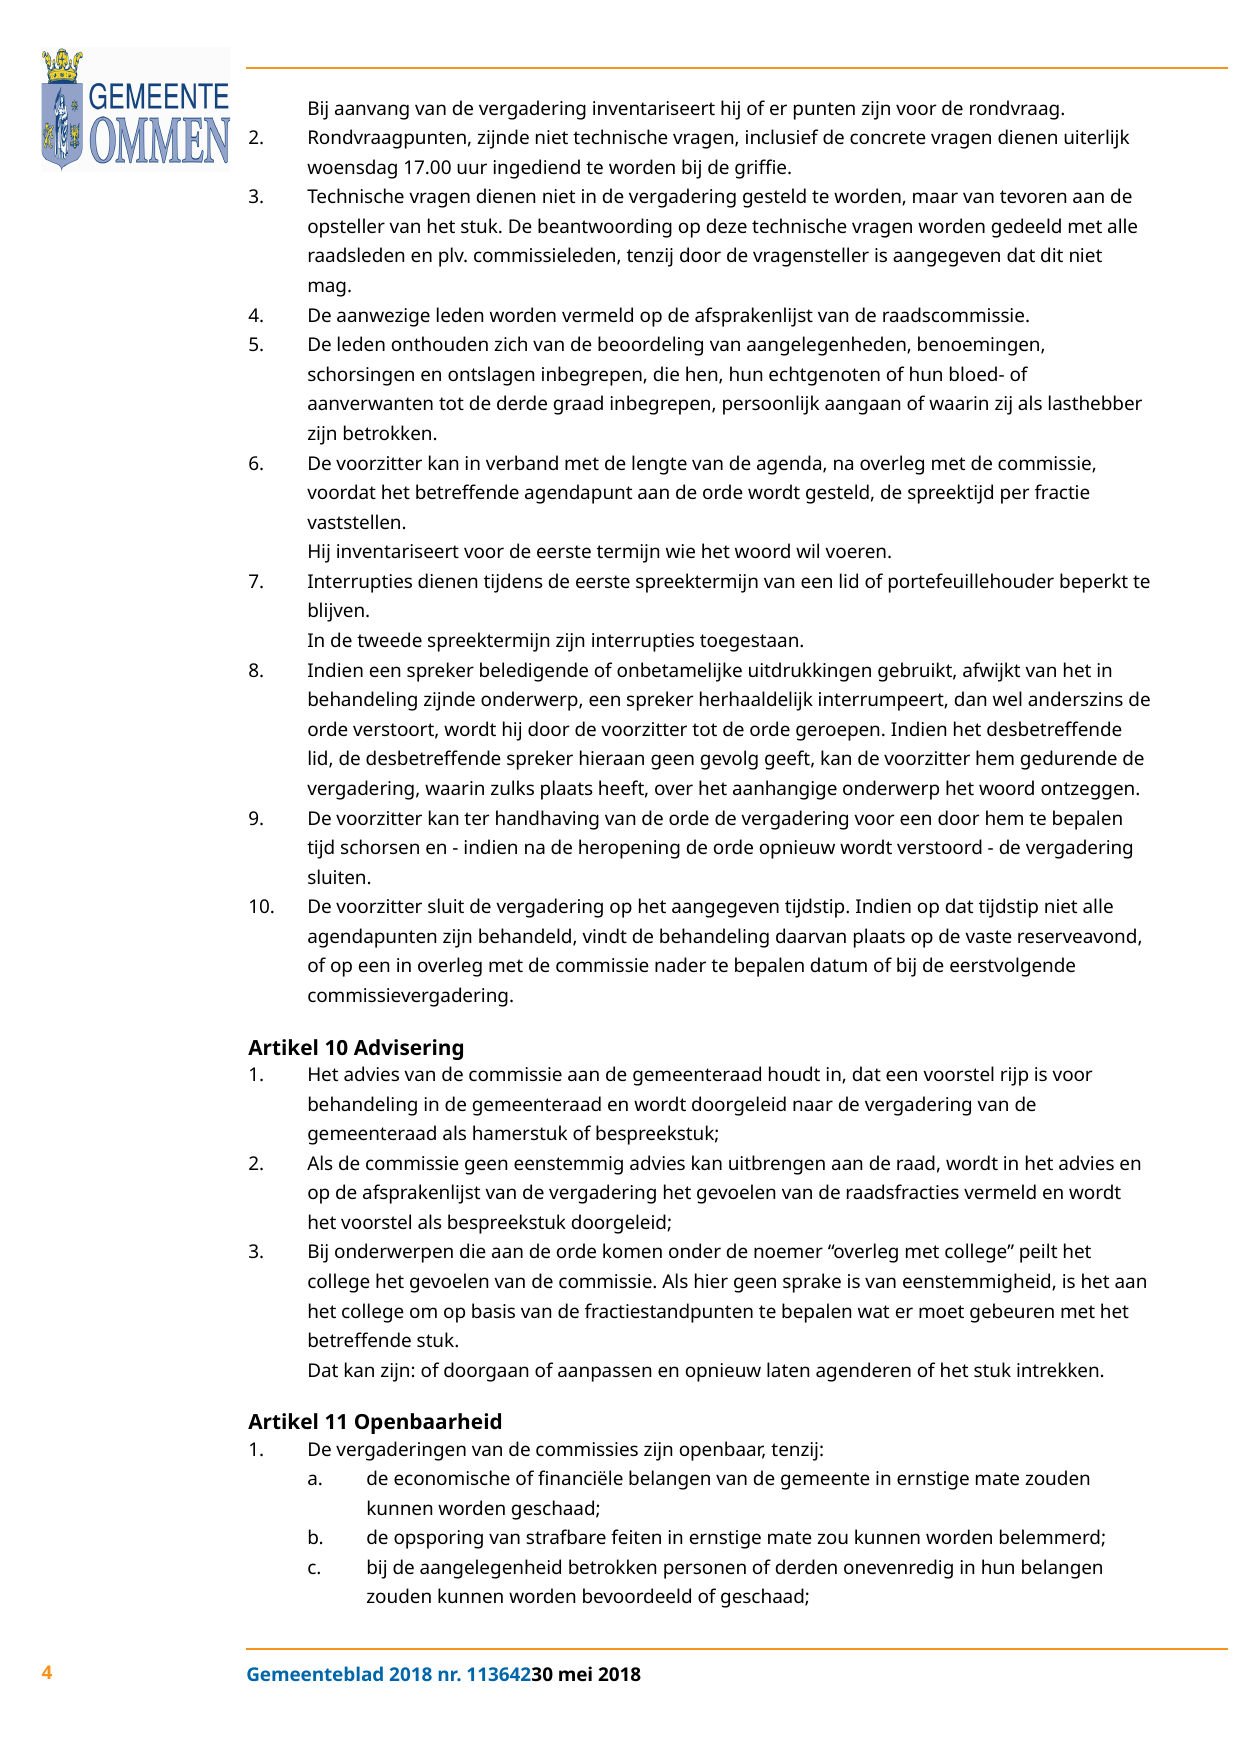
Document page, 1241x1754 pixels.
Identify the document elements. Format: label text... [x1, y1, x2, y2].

list Als de commissie geen eenstemmig advies kan uitbrengen aan de raad, wordt in het advies en op de afsprakenlijst van de vergadering het gevoelen van de raadsfracties vermeld en wordt het voorstel als bespreekstuk doorgeleid; [248, 1150, 1152, 1235]
list De leden onthouden zich van de beoordeling van aangelegenheden, benoemingen, schorsingen en ontslagen inbegrepen, die hen, hun echtgenoten of hun bloed- of aanverwanten tot de derde graad inbegrepen, persoonlijk aangaan of waarin zij als lasthebber zijn betrokken. [248, 331, 1152, 446]
list De voorzitter kan in verband met de lengte van de agenda, na overleg met de commissie, voordat het betreffende agendapunt aan de orde wordt gesteld, de spreektijd per fractie vaststellen. [248, 450, 1152, 535]
list Bij onderwerpen die aan de orde komen onder de noemer “overleg met college” peilt het college het gevoelen van de commissie. Als hier geen sprake is van eenstemmigheid, is het aan het college om op basis van de fractiestandpunten te bepalen wat er moet gebeuren met het betreffende stuk. [248, 1239, 1152, 1353]
list Dat kan zijn: of doorgaan of aanpassen en opnieuw laten agenderen of het stuk intrekken. [248, 1357, 1152, 1383]
list Indien een spreker beledigende of onbetamelijke uitdrukkingen gebruikt, afwijkt van het in behandeling zijnde onderwerp, een spreker herhaaldelijk interrumpeert, dan wel anderszins de orde verstoort, wordt hij door de voorzitter tot de orde geroepen. Indien het desbetreffende lid, de desbetreffende spreker hieraan geen gevolg geeft, kan de voorzitter hem gedurende de vergadering, waarin zulks plaats heeft, over het aanhangige onderwerp het woord ontzeggen. [248, 657, 1152, 801]
list De voorzitter kan ter handhaving van de orde de vergadering voor een door hem te bepalen tijd schorsen en - indien na de heropening de orde opnieuw wordt verstoord - de vergadering sluiten. [248, 805, 1152, 890]
list de opsporing van strafbare feiten in ernstige mate zou kunnen worden belemmerd; [307, 1524, 1152, 1550]
picture [41, 47, 231, 172]
text Artikel 11 Openbaarheid [248, 1407, 1152, 1436]
list De vergaderingen van de commissies zijn openbaar, tenzij: [248, 1436, 1152, 1462]
list bij de aangelegenheid betrokken personen of derden onevenredig in hun belangen zouden kunnen worden bevoordeeld of geschaad; [307, 1554, 1152, 1609]
list Interrupties dienen tijdens de eerste spreektermijn van een lid of portefeuillehouder beperkt te blijven. [248, 568, 1152, 623]
text Artikel 10 Advisering [248, 1033, 1152, 1061]
list Hij inventariseert voor de eerste termijn wie het woord wil voeren. [248, 538, 1152, 564]
list De aanwezige leden worden vermeld op de afsprakenlijst van de raadscommissie. [248, 302, 1152, 328]
list In de tweede spreektermijn zijn interrupties toegestaan. [248, 627, 1152, 653]
list Het advies van de commissie aan de gemeenteraad houdt in, dat een voorstel rijp is voor behandeling in de gemeenteraad en wordt doorgeleid naar de vergadering van de gemeenteraad als hamerstuk of bespreekstuk; [248, 1061, 1152, 1146]
list Rondvraagpunten, zijnde niet technische vragen, inclusief de concrete vragen dienen uiterlijk woensdag 17.00 uur ingediend te worden bij de griffie. [248, 124, 1152, 180]
list Technische vragen dienen niet in de vergadering gesteld te worden, maar van tevoren aan de opsteller van het stuk. De beantwoording op deze technische vragen worden gedeeld met alle raadsleden en plv. commissieleden, tenzij door de vragensteller is aangegeven dat dit niet mag. [248, 183, 1152, 298]
list De voorzitter sluit de vergadering op het aangegeven tijdstip. Indien op dat tijdstip niet alle agendapunten zijn behandeld, vindt de behandeling daarvan plaats op de vaste reserveavond, of op een in overleg met de commissie nader te bepalen datum of bij de eerstvolgende commissievergadering. [248, 893, 1152, 1008]
list Bij aanvang van de vergadering inventariseert hij of er punten zijn voor de rondvraag. [248, 95, 1152, 121]
list de economische of financiële belangen van de gemeente in ernstige mate zouden kunnen worden geschaad; [307, 1465, 1152, 1521]
